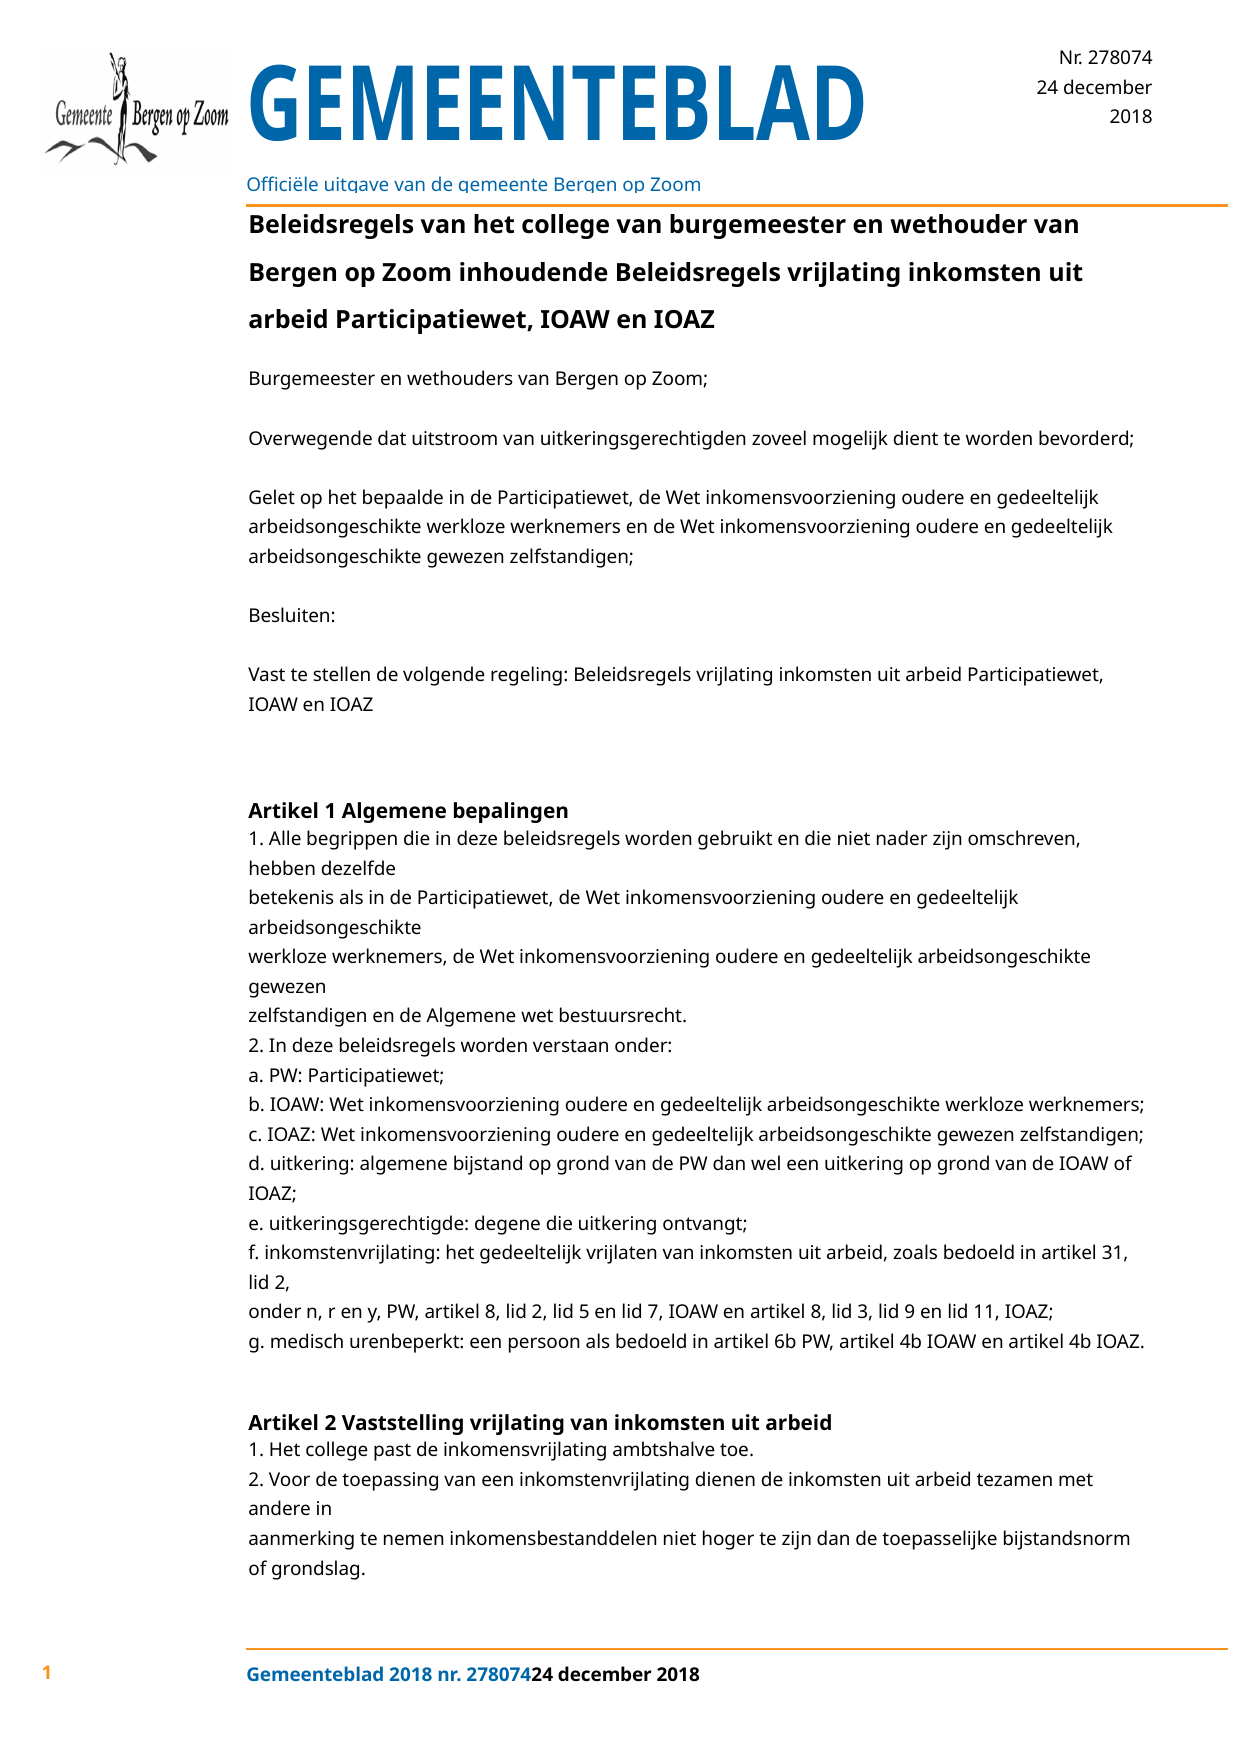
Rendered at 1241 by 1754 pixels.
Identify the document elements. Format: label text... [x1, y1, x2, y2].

text Vast te stellen de volgende regeling: Beleidsregels vrijlating inkomsten uit arbeid Participatiewet, IOAW en IOAZ [248, 661, 1152, 717]
text d. uitkering: algemene bijstand op grond van de PW dan wel een uitkering op grond van de IOAW of IOAZ; [248, 1151, 1152, 1206]
text Burgemeester en wethouders van Bergen op Zoom; [248, 366, 1152, 391]
text a. PW: Participatiewet; [248, 1062, 1152, 1087]
text 2. Voor de toepassing van een inkomstenvrijlating dienen de inkomsten uit arbeid tezamen met andere in [248, 1466, 1152, 1521]
text Gelet op het bepaalde in de Participatiewet, de Wet inkomensvoorziening oudere en gedeeltelijk arbeidsongeschikte werkloze werknemers en de Wet inkomensvoorziening oudere en gedeeltelijk arbeidsongeschikte gewezen zelfstandigen; [248, 484, 1152, 569]
text aanmerking te nemen inkomensbestanddelen niet hoger te zijn dan de toepasselijke bijstandsnorm of grondslag. [248, 1525, 1152, 1581]
text e. uitkeringsgerechtigde: degene die uitkering ontvangt; [248, 1210, 1152, 1235]
text Besluiten: [248, 602, 1152, 628]
text Overwegende dat uitstroom van uitkeringsgerechtigden zoveel mogelijk dient te worden bevorderd; [248, 425, 1152, 450]
text Artikel 2 Vaststelling vrijlating van inkomsten uit arbeid [248, 1408, 1152, 1436]
text zelfstandigen en de Algemene wet bestuursrecht. [248, 1003, 1152, 1028]
text betekenis als in de Participatiewet, de Wet inkomensvoorziening oudere en gedeeltelijk arbeidsongeschikte [248, 884, 1152, 939]
text onder n, r en y, PW, artikel 8, lid 2, lid 5 en lid 7, IOAW en artikel 8, lid 3, lid 9 en lid 11, IOAZ; [248, 1298, 1152, 1324]
text Artikel 1 Algemene bepalingen [248, 797, 1152, 825]
text f. inkomstenvrijlating: het gedeeltelijk vrijlaten van inkomsten uit arbeid, zoals bedoeld in artikel 31, lid 2, [248, 1239, 1152, 1294]
text werkloze werknemers, de Wet inkomensvoorziening oudere en gedeeltelijk arbeidsongeschikte gewezen [248, 943, 1152, 999]
text b. IOAW: Wet inkomensvoorziening oudere en gedeeltelijk arbeidsongeschikte werkloze werknemers; [248, 1091, 1152, 1117]
picture [41, 47, 231, 172]
text 2. In deze beleidsregels worden verstaan onder: [248, 1032, 1152, 1058]
text Beleidsregels van het college van burgemeester en wethouder van Bergen op Zoom inhoudende Beleidsregels vrijlating inkomsten uit arbeid Participatiewet, IOAW en IOAZ [248, 207, 1152, 336]
text c. IOAZ: Wet inkomensvoorziening oudere en gedeeltelijk arbeidsongeschikte gewezen zelfstandigen; [248, 1121, 1152, 1147]
text g. medisch urenbeperkt: een persoon als bedoeld in artikel 6b PW, artikel 4b IOAW en artikel 4b IOAZ. [248, 1328, 1152, 1354]
text 1. Alle begrippen die in deze beleidsregels worden gebruikt en die niet nader zijn omschreven, hebben dezelfde [248, 825, 1152, 880]
text 1. Het college past de inkomensvrijlating ambtshalve toe. [248, 1436, 1152, 1462]
